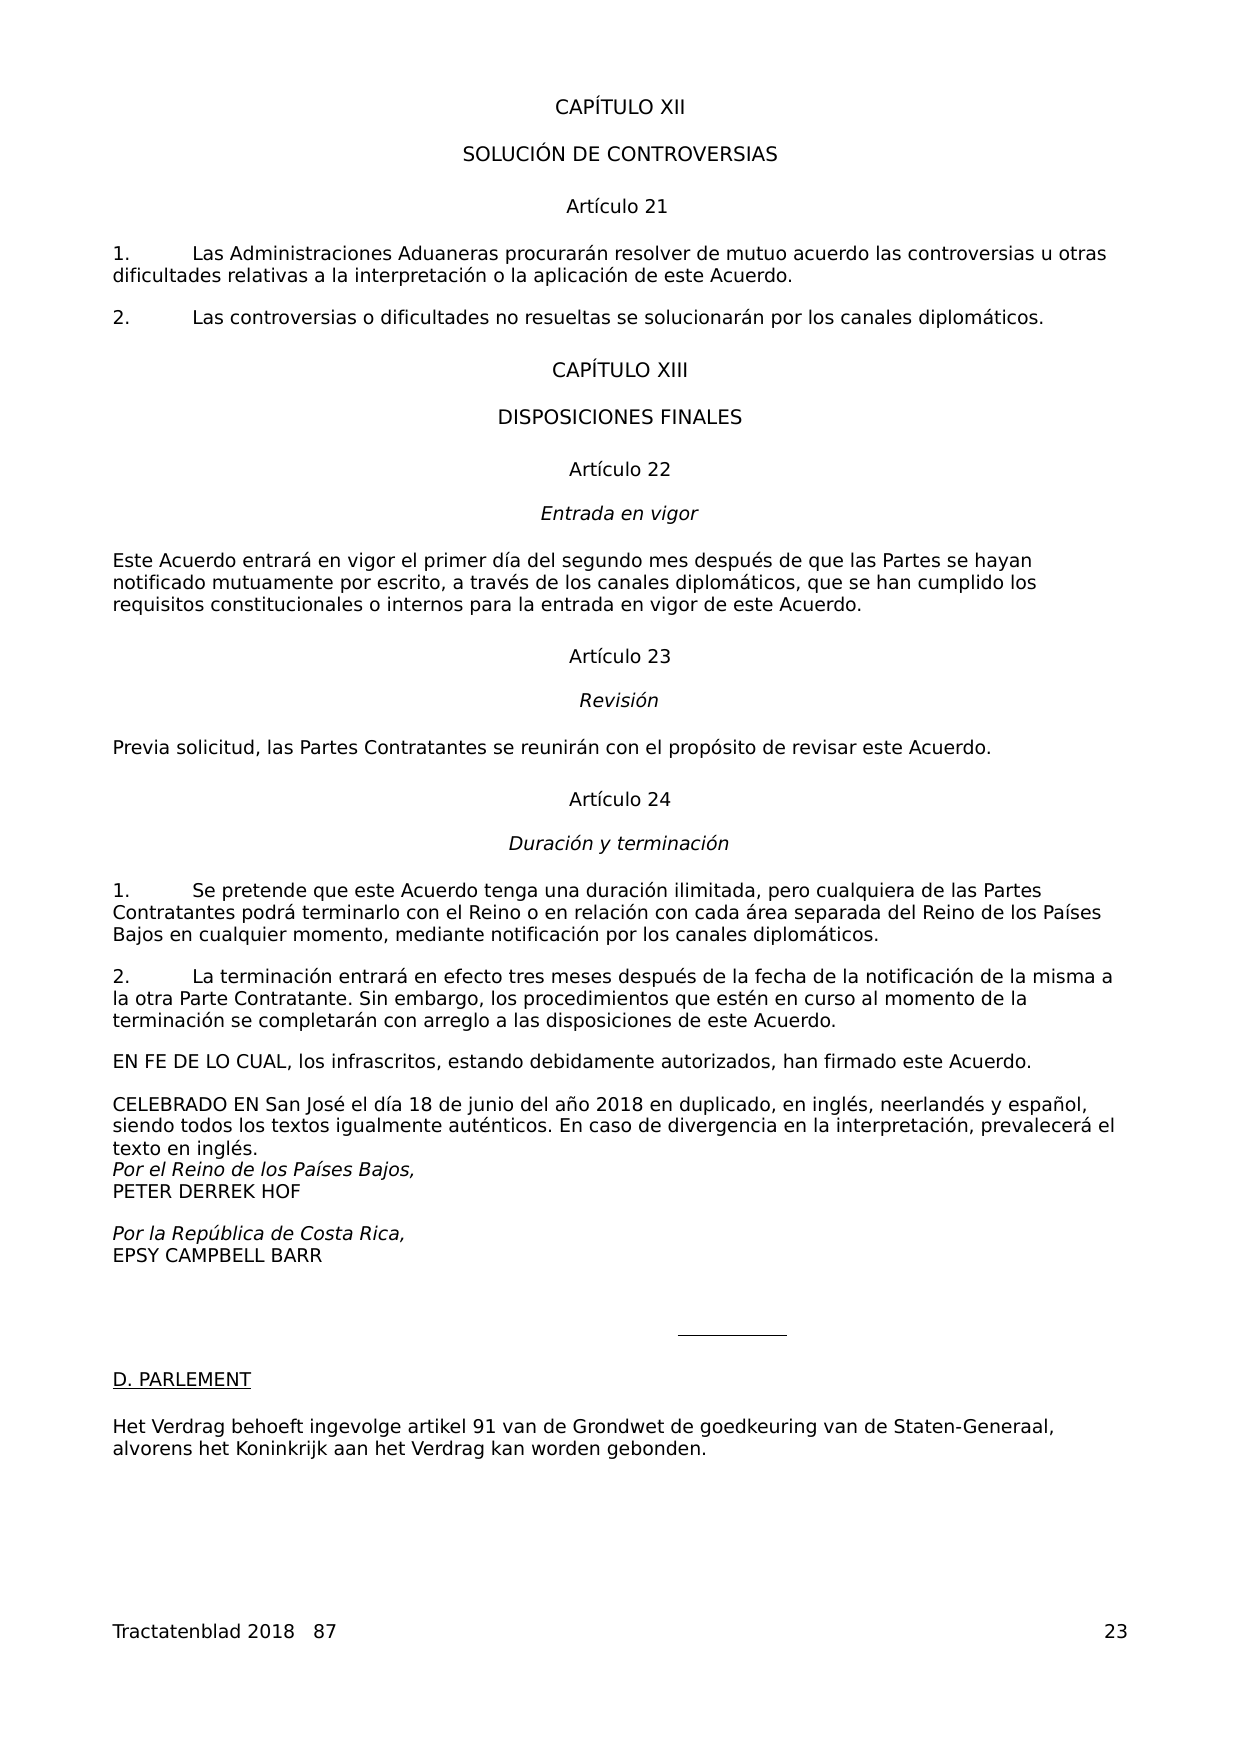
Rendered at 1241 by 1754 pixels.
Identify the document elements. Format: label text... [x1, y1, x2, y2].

text 2. La terminación entrará en efecto tres meses después de la fecha de la notificación de la misma a la otra Parte Contratante. Sin embargo, los procedimientos que estén en curso al momento de la terminación se completarán con arreglo a las disposiciones de este Acuerdo. [112, 966, 1128, 1031]
text Het Verdrag behoeft ingevolge artikel 91 van de Grondwet de goedkeuring van de Staten-Generaal, alvorens het Koninkrijk aan het Verdrag kan worden gebonden. [112, 1416, 1128, 1460]
text Por la República de Costa Rica, EPSY CAMPBELL BARR [112, 1223, 1128, 1267]
text Previa solicitud, las Partes Contratantes se reunirán con el propósito de revisar este Acuerdo. [112, 737, 1128, 759]
text 1. Se pretende que este Acuerdo tenga una duración ilimitada, pero cualquiera de las Partes Contratantes podrá terminarlo con el Reino o en relación con cada área separada del Reino de los Países Bajos en cualquier momento, mediante notificación por los canales diplomáticos. [112, 879, 1128, 946]
text 1. Las Administraciones Aduaneras procurarán resolver de mutuo acuerdo las controversias u otras dificultades relativas a la interpretación o la aplicación de este Acuerdo. [112, 243, 1128, 287]
text EN FE DE LO CUAL, los infrascritos, estando debidamente autorizados, han firmado este Acuerdo. [112, 1051, 1128, 1073]
text Por el Reino de los Países Bajos, PETER DERREK HOF [112, 1159, 1128, 1203]
text CELEBRADO EN San José el día 18 de junio del año 2018 en duplicado, en inglés, neerlandés y español, siendo todos los textos igualmente auténticos. En caso de divergencia en la interpretación, prevalecerá el texto en inglés. [112, 1093, 1128, 1159]
subtitle CAPÍTULO XIII DISPOSICIONES FINALES [112, 359, 1128, 429]
subtitle CAPÍTULO XII SOLUCIÓN DE CONTROVERSIAS [112, 96, 1128, 166]
text 2. Las controversias o dificultades no resueltas se solucionarán por los canales diplomáticos. [112, 307, 1128, 329]
subtitle Artículo 22 Entrada en vigor [112, 459, 1128, 525]
subtitle Artículo 21 [112, 196, 1128, 218]
subtitle Artículo 24 Duración y terminación [112, 789, 1128, 854]
subtitle D. PARLEMENT [112, 1369, 1128, 1391]
subtitle Artículo 23 Revisión [112, 646, 1128, 712]
text Este Acuerdo entrará en vigor el primer día del segundo mes después de que las Partes se hayan notificado mutuamente por escrito, a través de los canales diplomáticos, que se han cumplido los requisitos constitucionales o internos para la entrada en vigor de este Acuerdo. [112, 550, 1128, 616]
